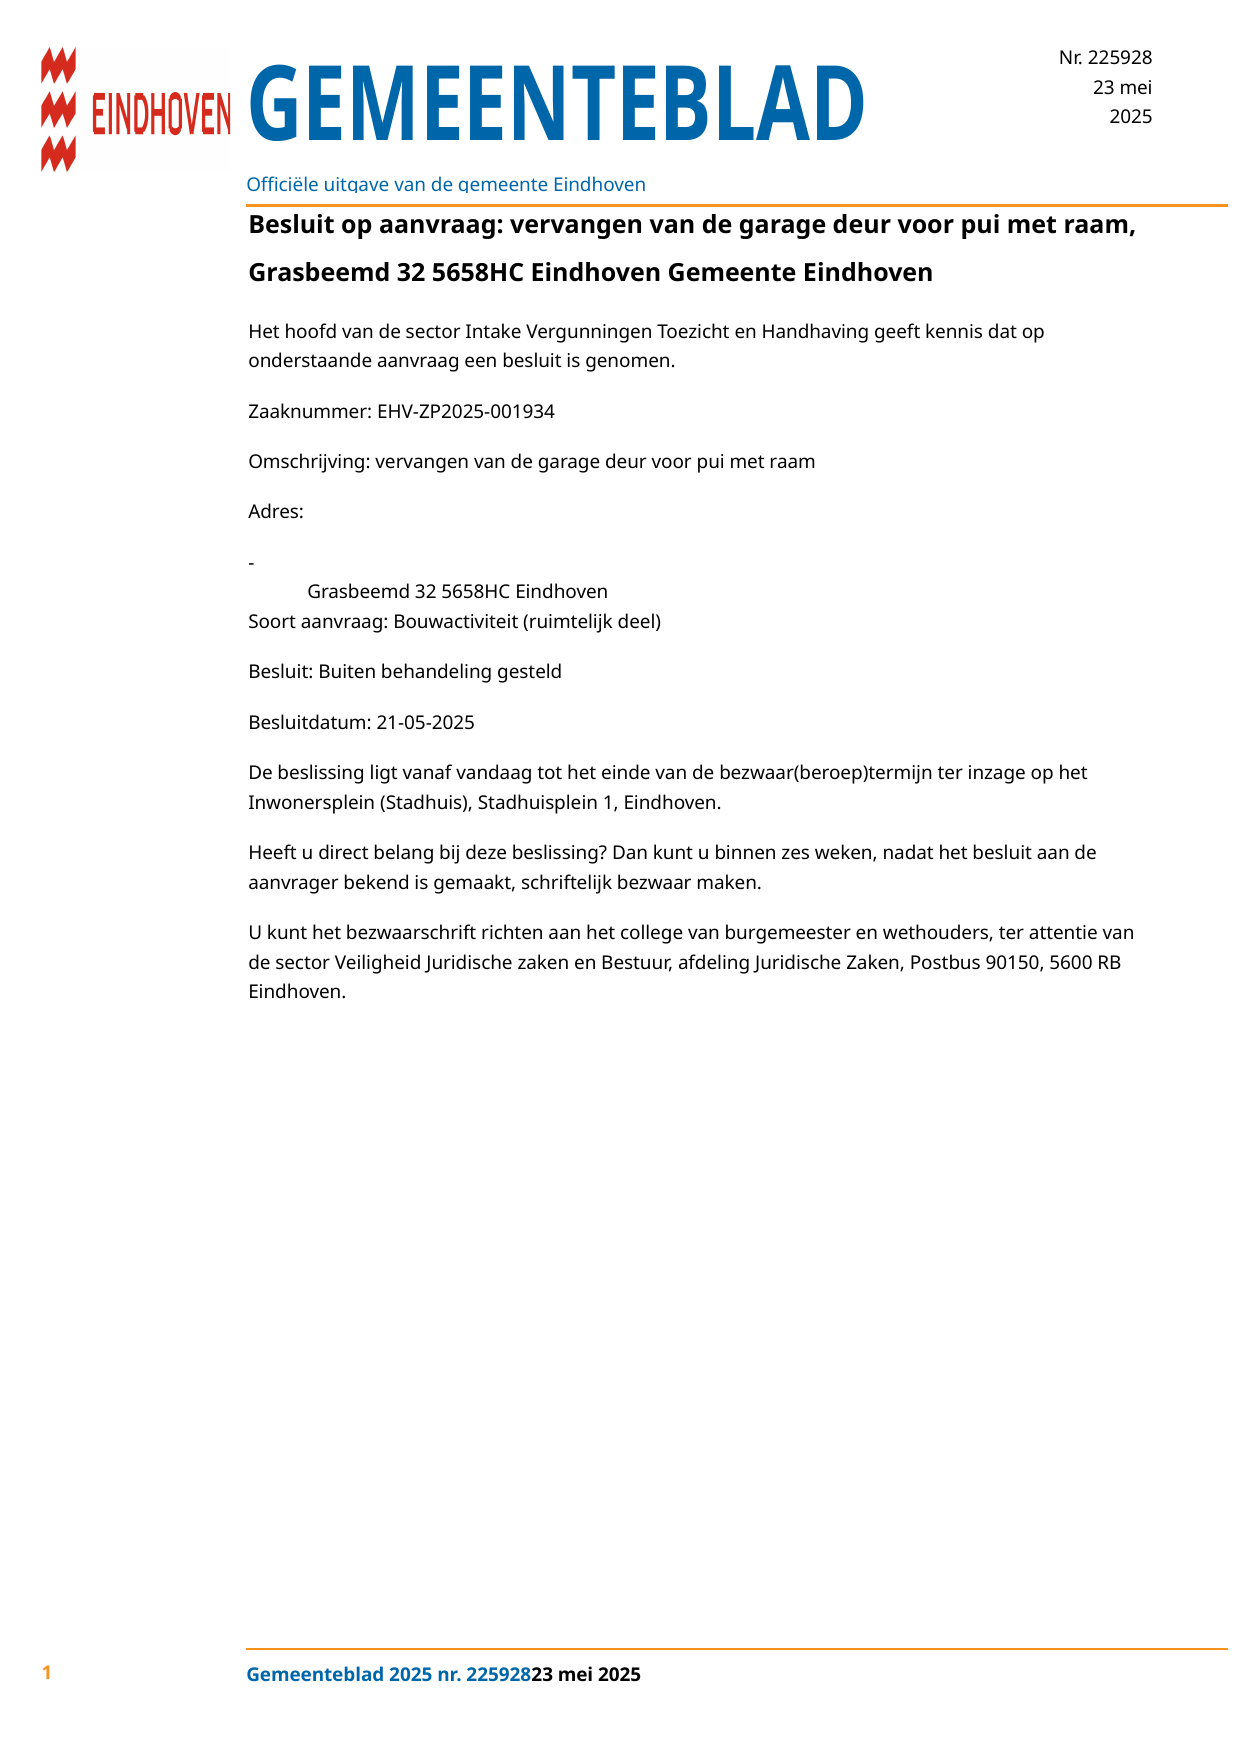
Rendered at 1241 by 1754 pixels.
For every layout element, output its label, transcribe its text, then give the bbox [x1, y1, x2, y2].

text Omschrijving: vervangen van de garage deur voor pui met raam [248, 448, 1152, 474]
picture [41, 47, 231, 172]
text Besluitdatum: 21-05-2025 [248, 709, 1152, 735]
text De beslissing ligt vanaf vandaag tot het einde van de bezwaar(beroep)termijn ter inzage op het Inwonersplein (Stadhuis), Stadhuisplein 1, Eindhoven. [248, 759, 1152, 815]
text Het hoofd van de sector Intake Vergunningen Toezicht en Handhaving geeft kennis dat op onderstaande aanvraag een besluit is genomen. [248, 318, 1152, 373]
text Adres: [248, 499, 1152, 524]
text Soort aanvraag: Bouwactiviteit (ruimtelijk deel) [248, 608, 1152, 634]
list Grasbeemd 32 5658HC Eindhoven [248, 579, 1152, 604]
text Zaaknummer: EHV-ZP2025-001934 [248, 398, 1152, 424]
text Besluit op aanvraag: vervangen van de garage deur voor pui met raam, Grasbeemd 32 5658HC Eindhoven Gemeente Eindhoven [248, 207, 1152, 288]
text U kunt het bezwaarschrift richten aan het college van burgemeester en wethouders, ter attentie van de sector Veiligheid Juridische zaken en Bestuur, afdeling Juridische Zaken, Postbus 90150, 5600 RB Eindhoven. [248, 919, 1152, 1004]
text Heeft u direct belang bij deze beslissing? Dan kunt u binnen zes weken, nadat het besluit aan de aanvrager bekend is gemaakt, schriftelijk bezwaar maken. [248, 839, 1152, 895]
text Besluit: Buiten behandeling gesteld [248, 659, 1152, 684]
